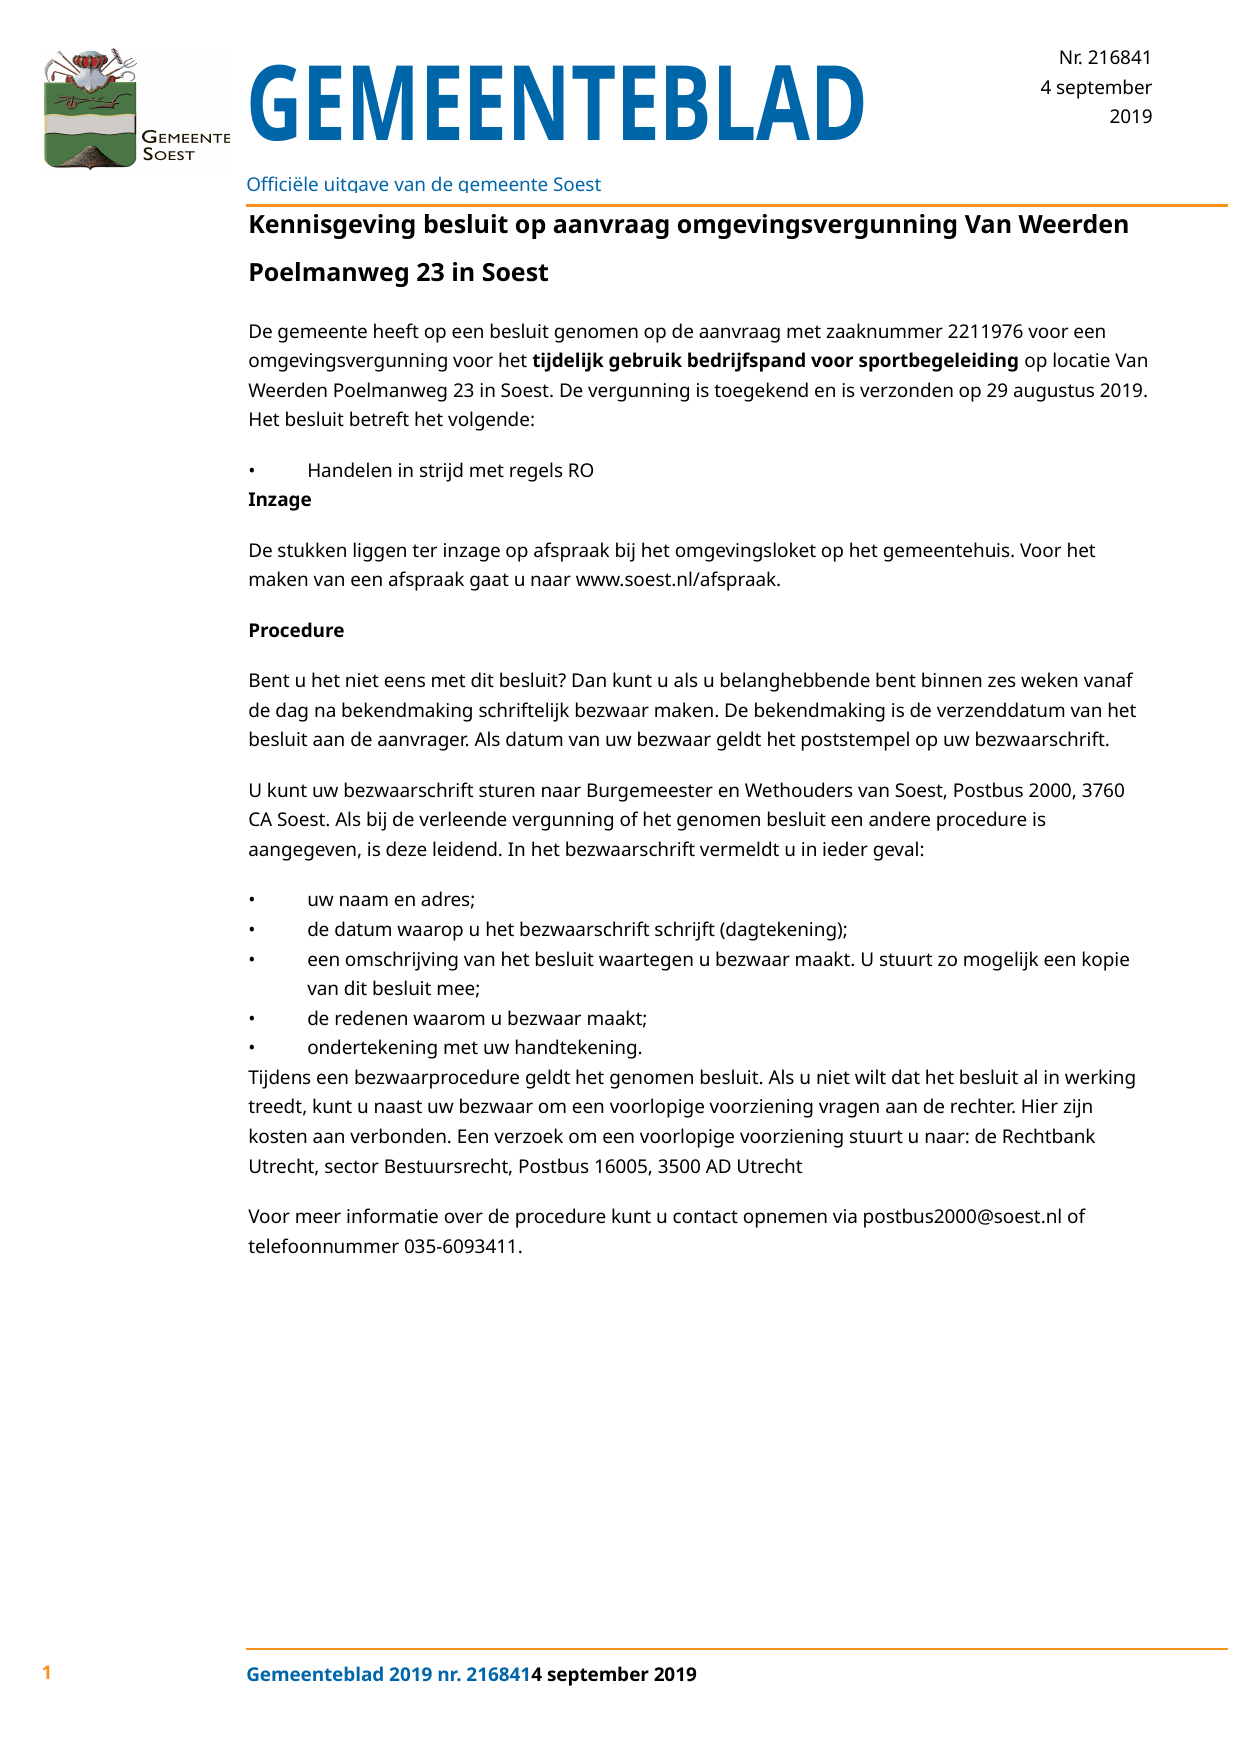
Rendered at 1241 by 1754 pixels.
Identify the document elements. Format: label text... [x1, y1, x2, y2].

list de datum waarop u het bezwaarschrift schrijft (dagtekening); [248, 916, 1152, 942]
list Handelen in strijd met regels RO [248, 457, 1152, 483]
text U kunt uw bezwaarschrift sturen naar Burgemeester en Wethouders van Soest, Postbus 2000, 3760 CA Soest. Als bij de verleende vergunning of het genomen besluit een andere procedure is aangegeven, is deze leidend. In het bezwaarschrift vermeldt u in ieder geval: [248, 777, 1152, 862]
text Procedure [248, 617, 1152, 643]
list uw naam en adres; [248, 887, 1152, 912]
list ondertekening met uw handtekening. [248, 1034, 1152, 1060]
text Bent u het niet eens met dit besluit? Dan kunt u als u belanghebbende bent binnen zes weken vanaf de dag na bekendmaking schriftelijk bezwaar maken. De bekendmaking is de verzenddatum van het besluit aan de aanvrager. Als datum van uw bezwaar geldt het poststempel op uw bezwaarschrift. [248, 667, 1152, 752]
text De gemeente heeft op een besluit genomen op de aanvraag met zaaknummer 2211976 voor een omgevingsvergunning voor het tijdelijk gebruik bedrijfspand voor sportbegeleiding op locatie Van Weerden Poelmanweg 23 in Soest. De vergunning is toegekend en is verzonden op 29 augustus 2019. Het besluit betreft het volgende: [248, 318, 1152, 432]
text Inzage [248, 487, 1152, 512]
text Kennisgeving besluit op aanvraag omgevingsvergunning Van Weerden Poelmanweg 23 in Soest [248, 207, 1152, 288]
text Voor meer informatie over de procedure kunt u contact opnemen via postbus2000@soest.nl of telefoonnummer 035-6093411. [248, 1203, 1152, 1259]
picture [41, 47, 231, 172]
text De stukken liggen ter inzage op afspraak bij het omgevingsloket op het gemeentehuis. Voor het maken van een afspraak gaat u naar www.soest.nl/afspraak. [248, 537, 1152, 592]
list de redenen waarom u bezwaar maakt; [248, 1005, 1152, 1031]
list een omschrijving van het besluit waartegen u bezwaar maakt. U stuurt zo mogelijk een kopie van dit besluit mee; [248, 946, 1152, 1001]
text Tijdens een bezwaarprocedure geldt het genomen besluit. Als u niet wilt dat het besluit al in werking treedt, kunt u naast uw bezwaar om een voorlopige voorziening vragen aan de rechter. Hier zijn kosten aan verbonden. Een verzoek om een voorlopige voorziening stuurt u naar: de Rechtbank Utrecht, sector Bestuursrecht, Postbus 16005, 3500 AD Utrecht [248, 1064, 1152, 1179]
